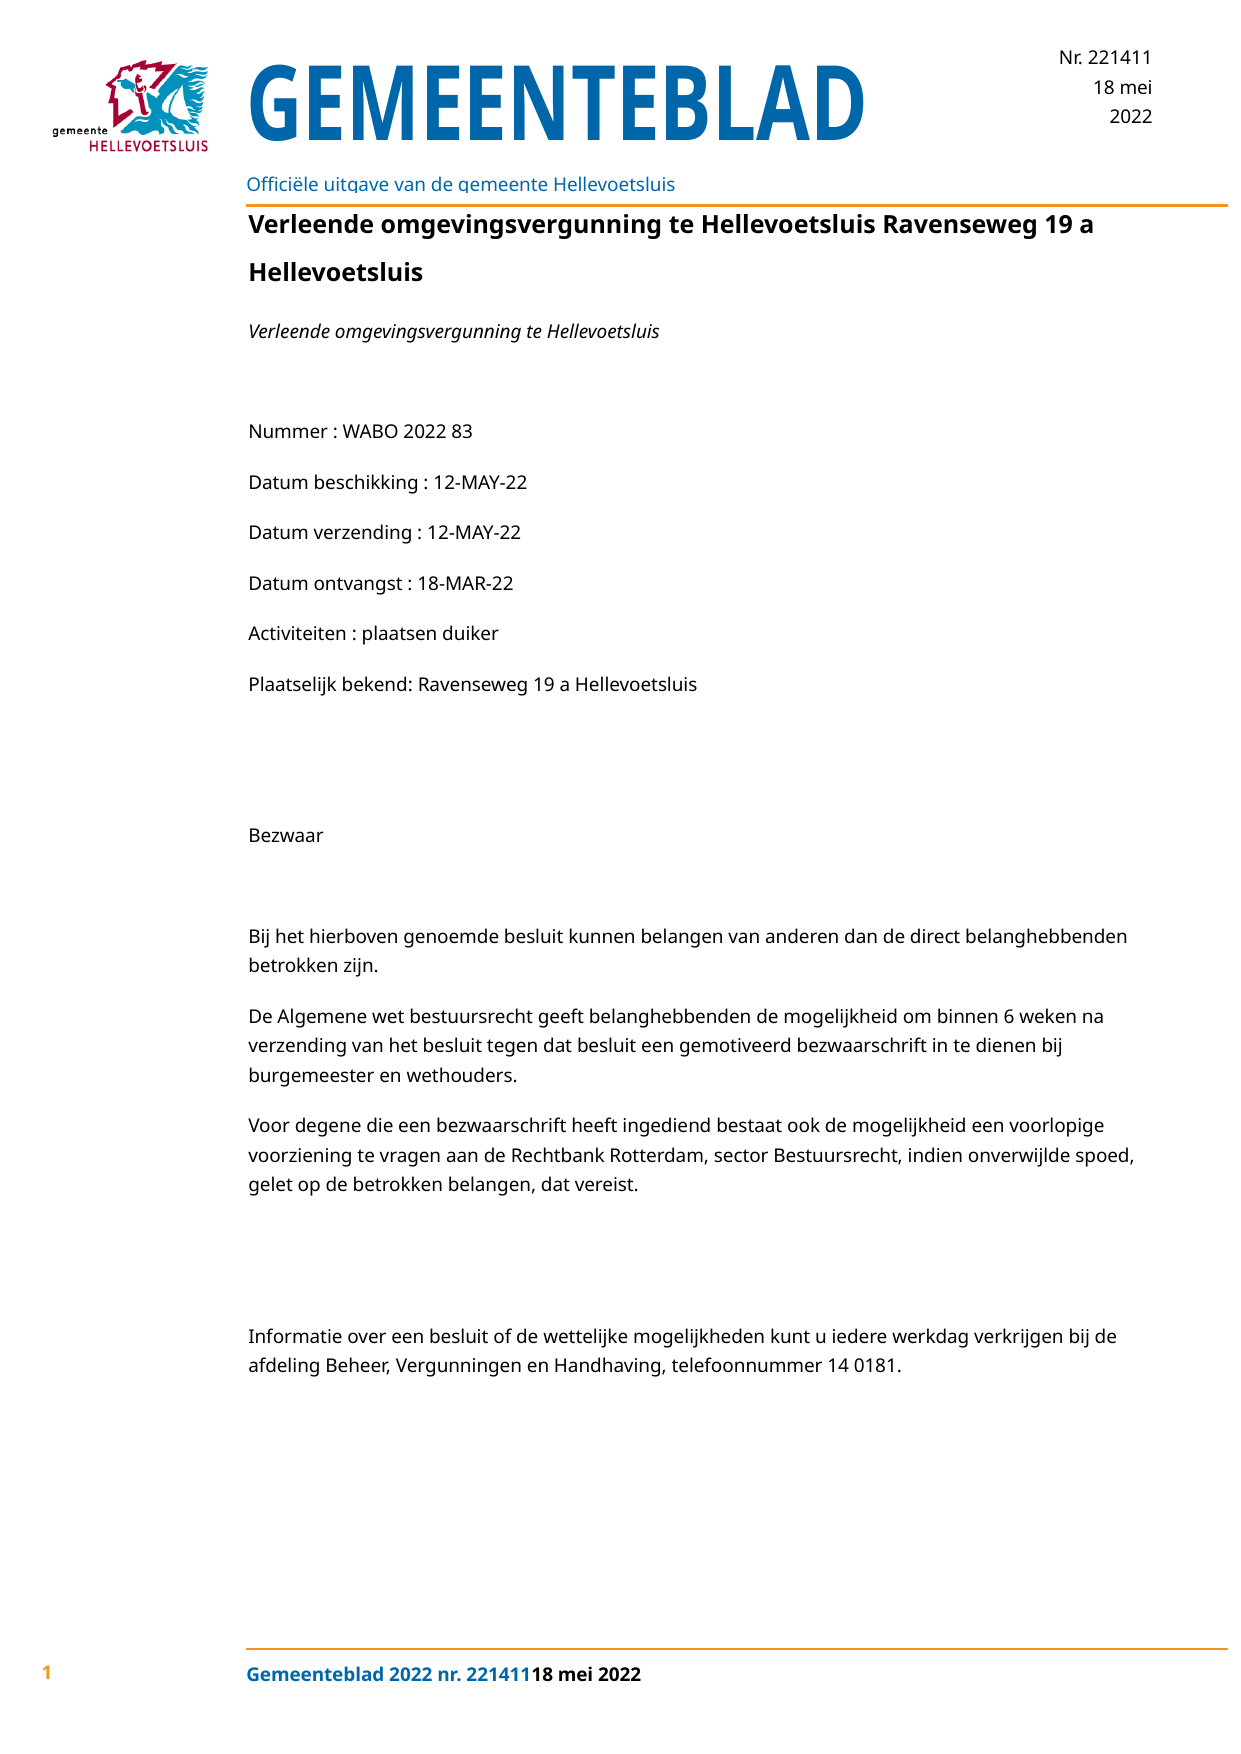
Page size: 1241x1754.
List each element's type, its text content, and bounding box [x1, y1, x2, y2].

text Voor degene die een bezwaarschrift heeft ingediend bestaat ook de mogelijkheid een voorlopige voorziening te vragen aan de Rechtbank Rotterdam, sector Bestuursrecht, indien onverwijlde spoed, gelet op de betrokken belangen, dat vereist. [248, 1112, 1152, 1197]
text Datum ontvangst : 18-MAR-22 [248, 570, 1152, 596]
text Verleende omgevingsvergunning te Hellevoetsluis [248, 318, 1152, 344]
text Plaatselijk bekend: Ravenseweg 19 a Hellevoetsluis [248, 671, 1152, 697]
text De Algemene wet bestuursrecht geeft belanghebbenden de mogelijkheid om binnen 6 weken na verzending van het besluit tegen dat besluit een gemotiveerd bezwaarschrift in te dienen bij burgemeester en wethouders. [248, 1003, 1152, 1088]
picture [41, 47, 231, 172]
text Verleende omgevingsvergunning te Hellevoetsluis Ravenseweg 19 a Hellevoetsluis [248, 207, 1152, 288]
text Bezwaar [248, 822, 1152, 848]
text Datum beschikking : 12-MAY-22 [248, 469, 1152, 495]
text Informatie over een besluit of de wettelijke mogelijkheden kunt u iedere werkdag verkrijgen bij de afdeling Beheer, Vergunningen en Handhaving, telefoonnummer 14 0181. [248, 1323, 1152, 1378]
text Nummer : WABO 2022 83 [248, 419, 1152, 444]
text Activiteiten : plaatsen duiker [248, 620, 1152, 646]
text Datum verzending : 12-MAY-22 [248, 519, 1152, 545]
text Bij het hierboven genoemde besluit kunnen belangen van anderen dan de direct belanghebbenden betrokken zijn. [248, 923, 1152, 978]
